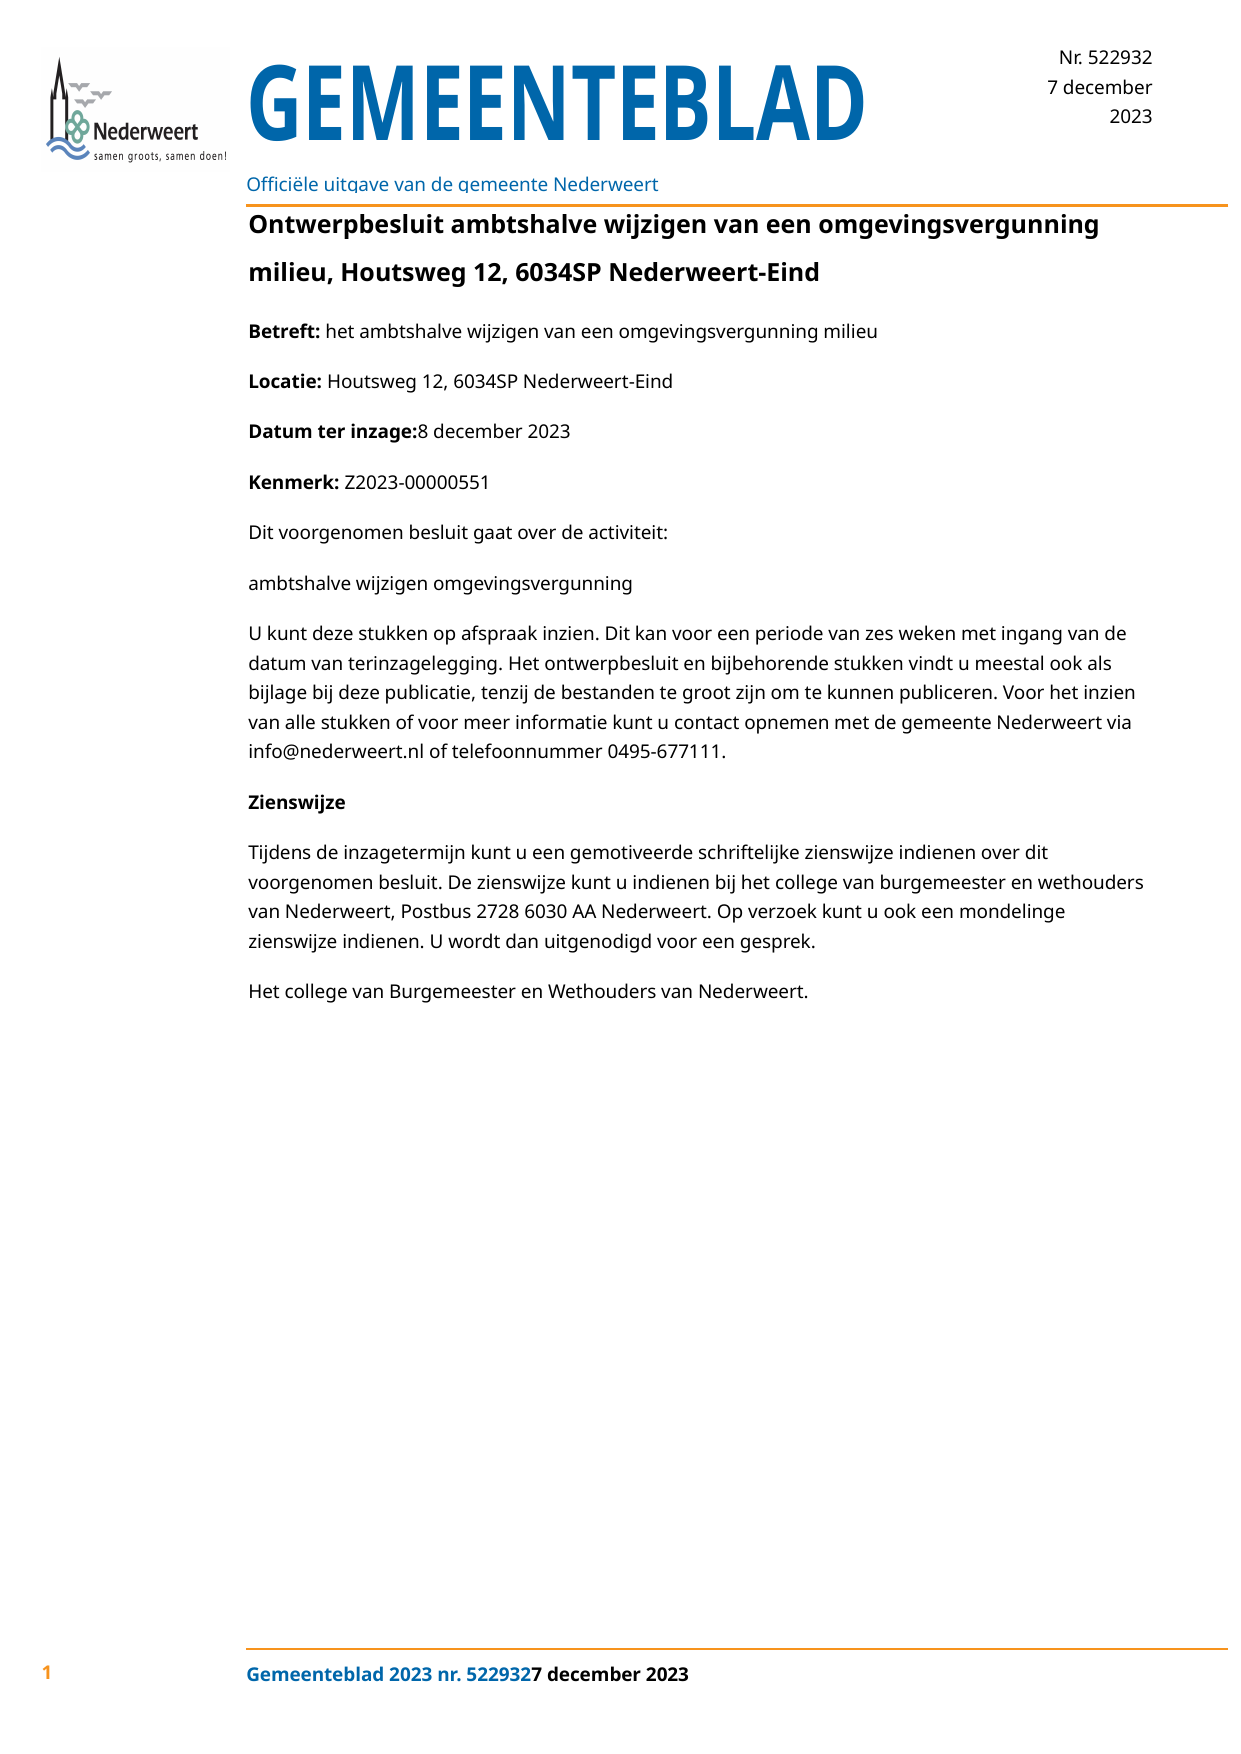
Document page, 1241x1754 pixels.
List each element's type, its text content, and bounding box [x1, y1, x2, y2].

text ambtshalve wijzigen omgevingsvergunning [248, 570, 1152, 596]
text Zienswijze [248, 789, 1152, 815]
picture [41, 47, 231, 172]
text Het college van Burgemeester en Wethouders van Nederweert. [248, 979, 1152, 1004]
text Betreft: het ambtshalve wijzigen van een omgevingsvergunning milieu [248, 318, 1152, 344]
text Tijdens de inzagetermijn kunt u een gemotiveerde schriftelijke zienswijze indienen over dit voorgenomen besluit. De zienswijze kunt u indienen bij het college van burgemeester en wethouders van Nederweert, Postbus 2728 6030 AA Nederweert. Op verzoek kunt u ook een mondelinge zienswijze indienen. U wordt dan uitgenodigd voor een gesprek. [248, 839, 1152, 954]
text Locatie: Houtsweg 12, 6034SP Nederweert-Eind [248, 368, 1152, 394]
text Dit voorgenomen besluit gaat over de activiteit: [248, 519, 1152, 545]
text U kunt deze stukken op afspraak inzien. Dit kan voor een periode van zes weken met ingang van de datum van terinzagelegging. Het ontwerpbesluit en bijbehorende stukken vindt u meestal ook als bijlage bij deze publicatie, tenzij de bestanden te groot zijn om te kunnen publiceren. Voor het inzien van alle stukken of voor meer informatie kunt u contact opnemen met de gemeente Nederweert via info@nederweert.nl of telefoonnummer 0495-677111. [248, 620, 1152, 764]
text Datum ter inzage:8 december 2023 [248, 419, 1152, 444]
text Ontwerpbesluit ambtshalve wijzigen van een omgevingsvergunning milieu, Houtsweg 12, 6034SP Nederweert-Eind [248, 207, 1152, 288]
text Kenmerk: Z2023-00000551 [248, 469, 1152, 495]
